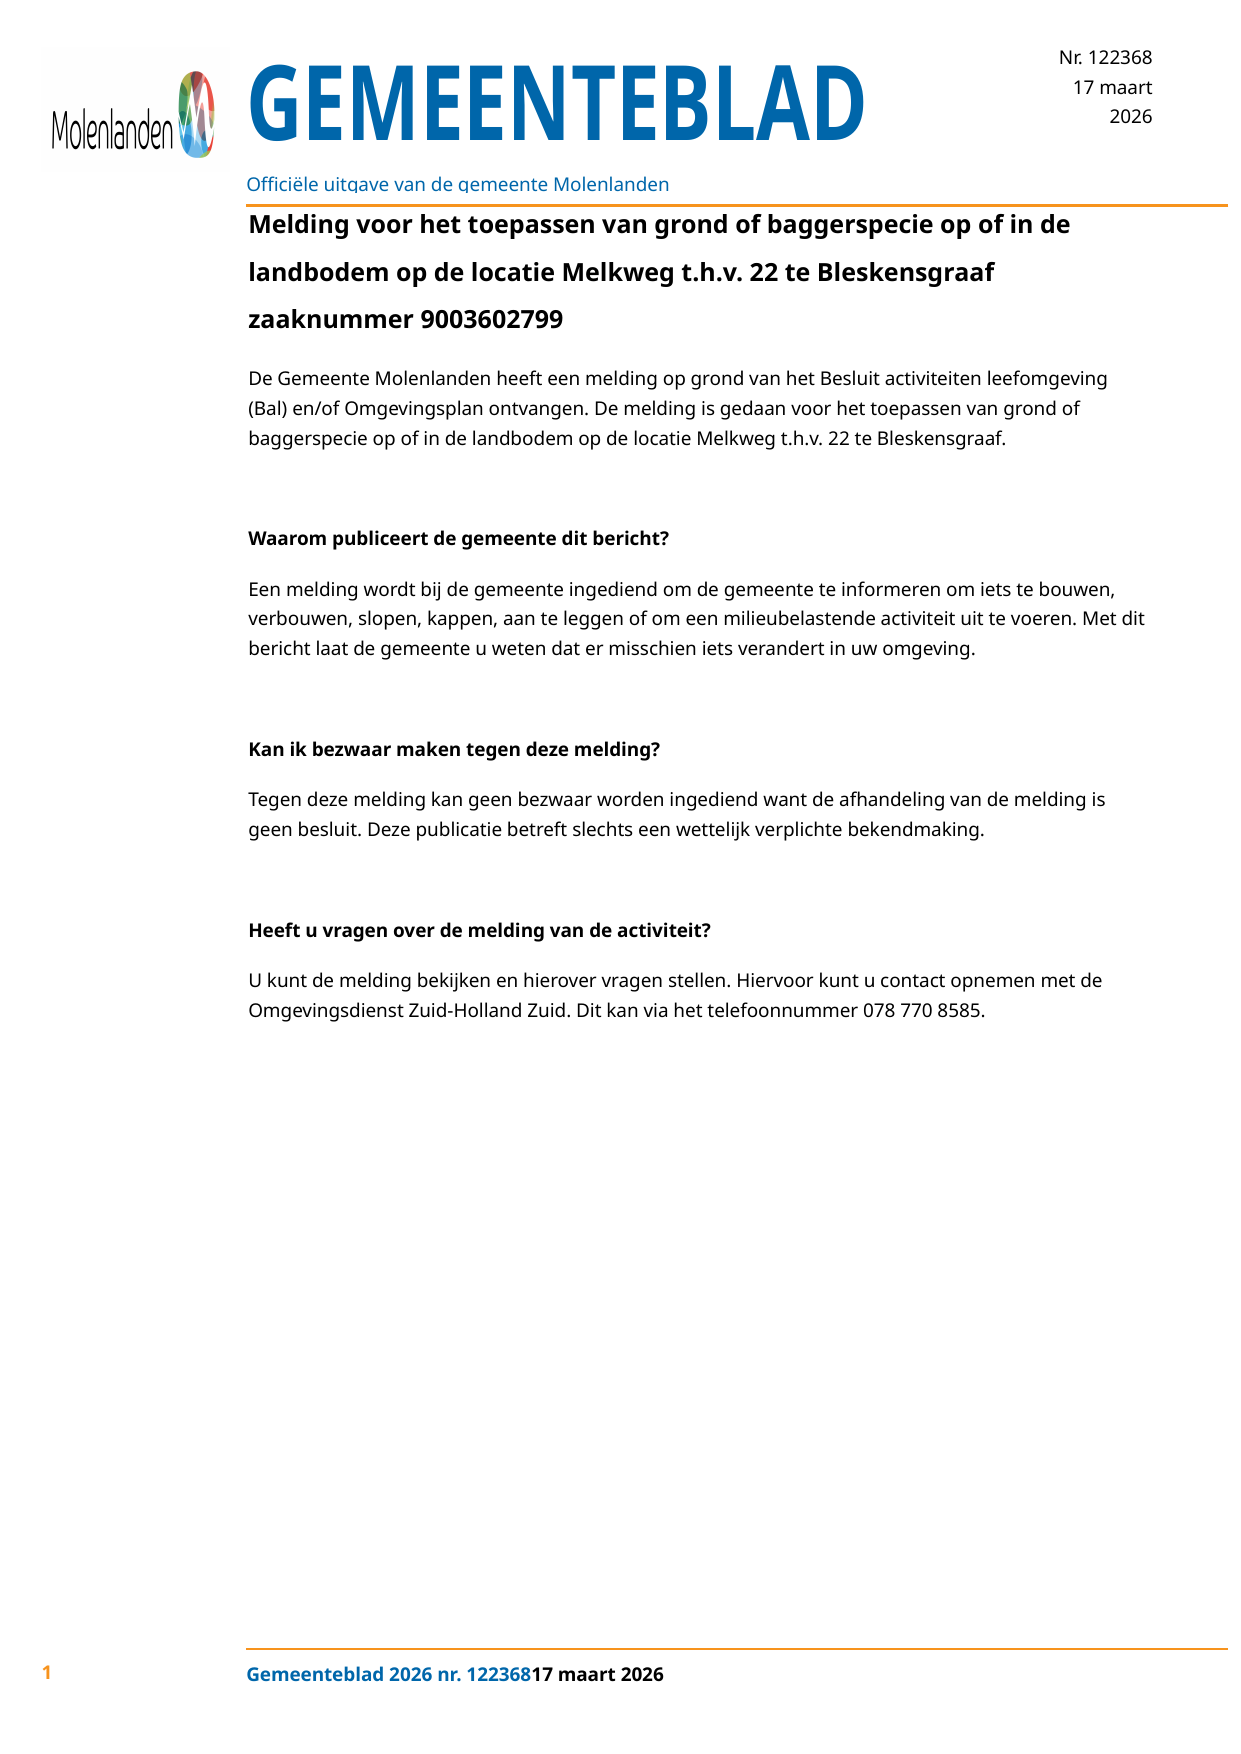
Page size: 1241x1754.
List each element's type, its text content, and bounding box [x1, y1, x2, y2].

text De Gemeente Molenlanden heeft een melding op grond van het Besluit activiteiten leefomgeving (Bal) en/of Omgevingsplan ontvangen. De melding is gedaan voor het toepassen van grond of baggerspecie op of in de landbodem op de locatie Melkweg t.h.v. 22 te Bleskensgraaf. [248, 366, 1152, 450]
text Kan ik bezwaar maken tegen deze melding? [248, 736, 1152, 762]
text Een melding wordt bij de gemeente ingediend om de gemeente te informeren om iets te bouwen, verbouwen, slopen, kappen, aan te leggen of om een milieubelastende activiteit uit te voeren. Met dit bericht laat de gemeente u weten dat er misschien iets verandert in uw omgeving. [248, 576, 1152, 661]
text Melding voor het toepassen van grond of baggerspecie op of in de landbodem op de locatie Melkweg t.h.v. 22 te Bleskensgraaf zaaknummer 9003602799 [248, 207, 1152, 336]
text Heeft u vragen over de melding van de activiteit? [248, 917, 1152, 942]
text U kunt de melding bekijken en hierover vragen stellen. Hiervoor kunt u contact opnemen met de Omgevingsdienst Zuid-Holland Zuid. Dit kan via het telefoonnummer 078 770 8585. [248, 967, 1152, 1022]
picture [41, 47, 231, 172]
text Tegen deze melding kan geen bezwaar worden ingediend want de afhandeling van de melding is geen besluit. Deze publicatie betreft slechts een wettelijk verplichte bekendmaking. [248, 786, 1152, 842]
text Waarom publiceert de gemeente dit bericht? [248, 526, 1152, 551]
